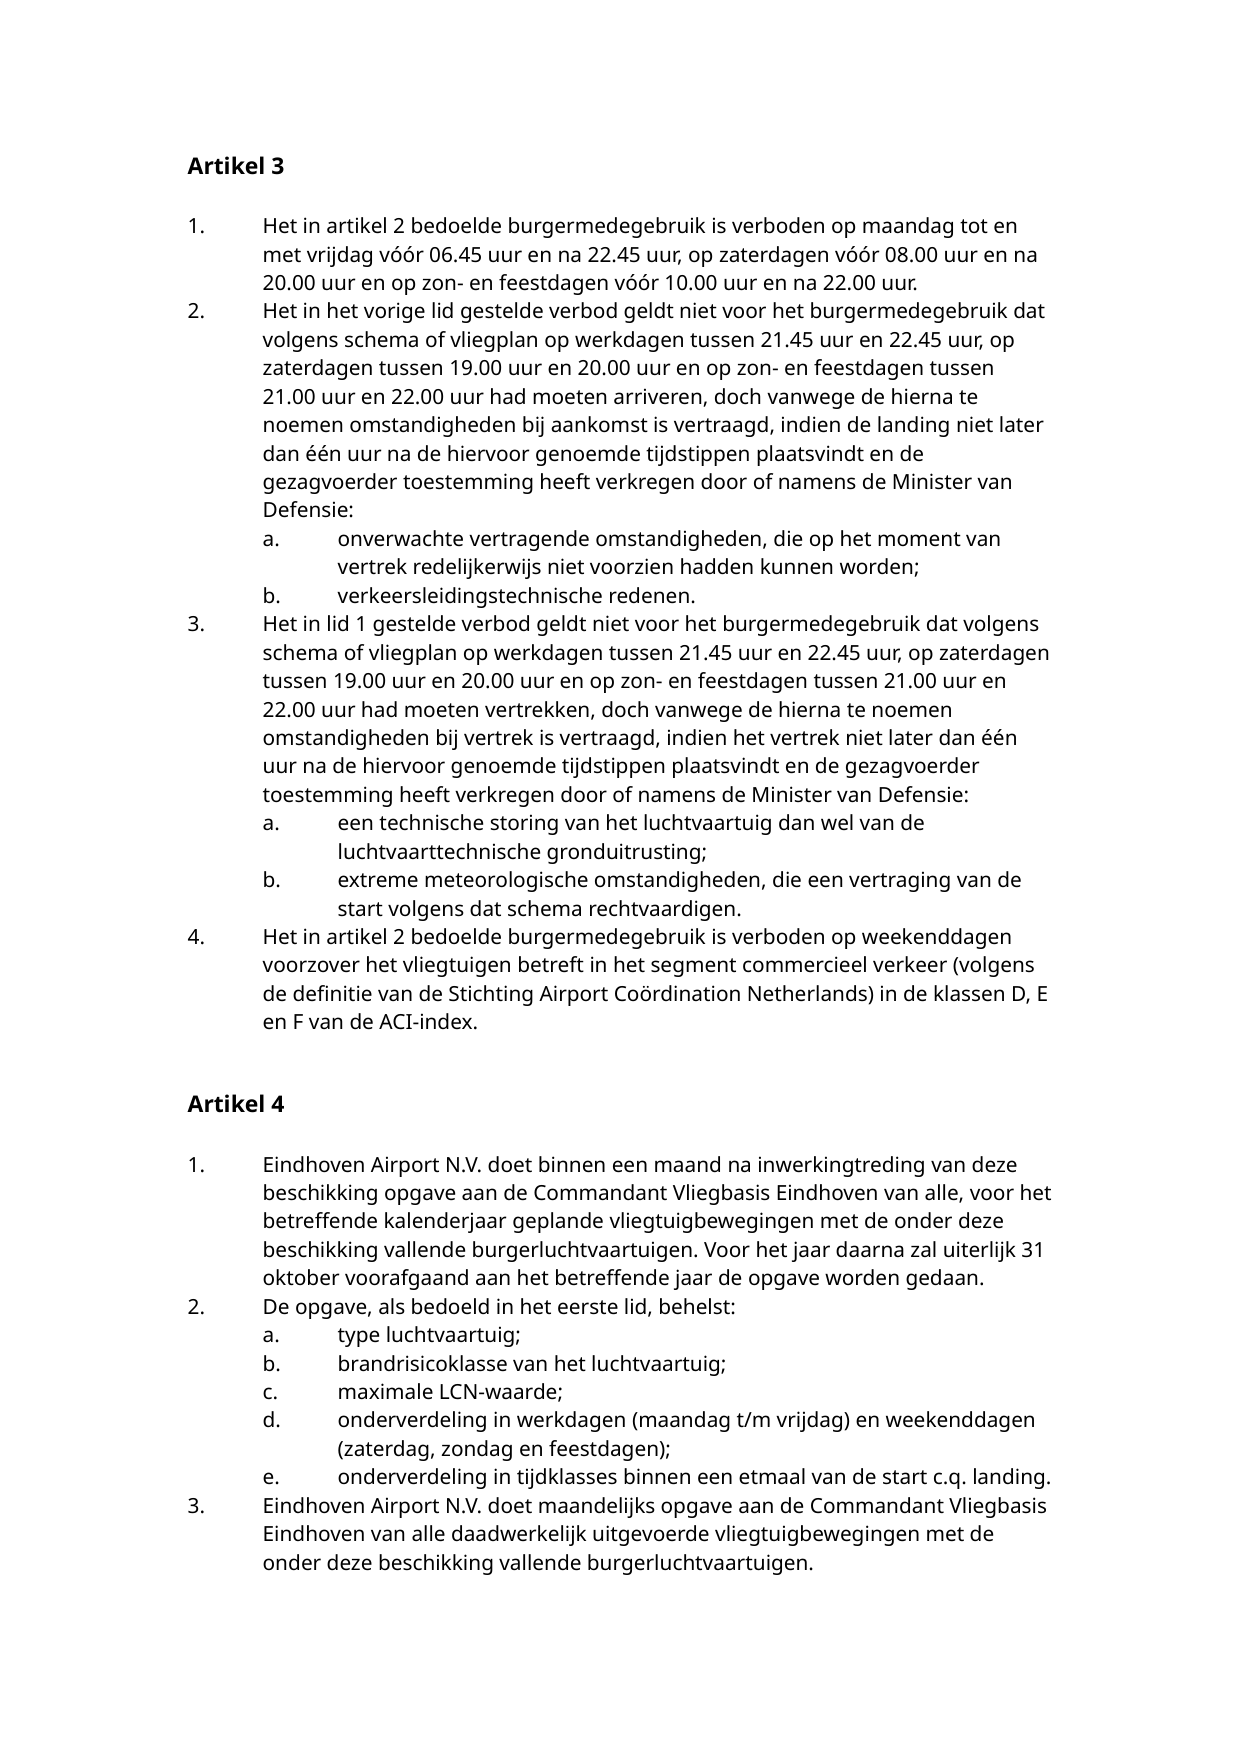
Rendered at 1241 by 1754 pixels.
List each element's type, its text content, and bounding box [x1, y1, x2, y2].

list maximale LCN-waarde; [262, 1377, 1053, 1406]
list Eindhoven Airport N.V. doet binnen een maand na inwerkingtreding van deze beschikking opgave aan de Commandant Vliegbasis Eindhoven van alle, voor het betreffende kalenderjaar geplande vliegtuigbewegingen met de onder deze beschikking vallende burgerluchtvaartuigen. Voor het jaar daarna zal uiterlijk 31 oktober voorafgaand aan het betreffende jaar de opgave worden gedaan. [187, 1150, 1053, 1292]
list Het in artikel 2 bedoelde burgermedegebruik is verboden op maandag tot en met vrijdag vóór 06.45 uur en na 22.45 uur, op zaterdagen vóór 08.00 uur en na 20.00 uur en op zon- en feestdagen vóór 10.00 uur en na 22.00 uur. [187, 211, 1053, 297]
list onderverdeling in werkdagen (maandag t/m vrijdag) en weekenddagen (zaterdag, zondag en feestdagen); [262, 1406, 1053, 1462]
list verkeersleidingstechnische redenen. [262, 581, 1053, 609]
list extreme meteorologische omstandigheden, die een vertraging van de start volgens dat schema rechtvaardigen. [262, 865, 1053, 922]
list een technische storing van het luchtvaartuig dan wel van de luchtvaarttechnische gronduitrusting; [262, 808, 1053, 865]
list type luchtvaartuig; [262, 1320, 1053, 1349]
subtitle Artikel 3 [187, 150, 1053, 181]
list onverwachte vertragende omstandigheden, die op het moment van vertrek redelijkerwijs niet voorzien hadden kunnen worden; [262, 524, 1053, 581]
list onderverdeling in tijdklasses binnen een etmaal van de start c.q. landing. [262, 1462, 1053, 1491]
list Het in artikel 2 bedoelde burgermedegebruik is verboden op weekenddagen voorzover het vliegtuigen betreft in het segment commercieel verkeer (volgens de definitie van de Stichting Airport Coördination Netherlands) in de klassen D, E en F van de ACI-index. [187, 922, 1053, 1036]
list De opgave, als bedoeld in het eerste lid, behelst: [187, 1292, 1053, 1320]
list Eindhoven Airport N.V. doet maandelijks opgave aan de Commandant Vliegbasis Eindhoven van alle daadwerkelijk uitgevoerde vliegtuigbewegingen met de onder deze beschikking vallende burgerluchtvaartuigen. [187, 1491, 1053, 1576]
subtitle Artikel 4 [187, 1088, 1053, 1120]
list Het in lid 1 gestelde verbod geldt niet voor het burgermedegebruik dat volgens schema of vliegplan op werkdagen tussen 21.45 uur en 22.45 uur, op zaterdagen tussen 19.00 uur en 20.00 uur en op zon- en feestdagen tussen 21.00 uur en 22.00 uur had moeten vertrekken, doch vanwege de hierna te noemen omstandigheden bij vertrek is vertraagd, indien het vertrek niet later dan één uur na de hiervoor genoemde tijdstippen plaatsvindt en de gezagvoerder toestemming heeft verkregen door of namens de Minister van Defensie: [187, 609, 1053, 808]
list Het in het vorige lid gestelde verbod geldt niet voor het burgermedegebruik dat volgens schema of vliegplan op werkdagen tussen 21.45 uur en 22.45 uur, op zaterdagen tussen 19.00 uur en 20.00 uur en op zon- en feestdagen tussen 21.00 uur en 22.00 uur had moeten arriveren, doch vanwege de hierna te noemen omstandigheden bij aankomst is vertraagd, indien de landing niet later dan één uur na de hiervoor genoemde tijdstippen plaatsvindt en de gezagvoerder toestemming heeft verkregen door of namens de Minister van Defensie: [187, 297, 1053, 524]
list brandrisicoklasse van het luchtvaartuig; [262, 1349, 1053, 1377]
